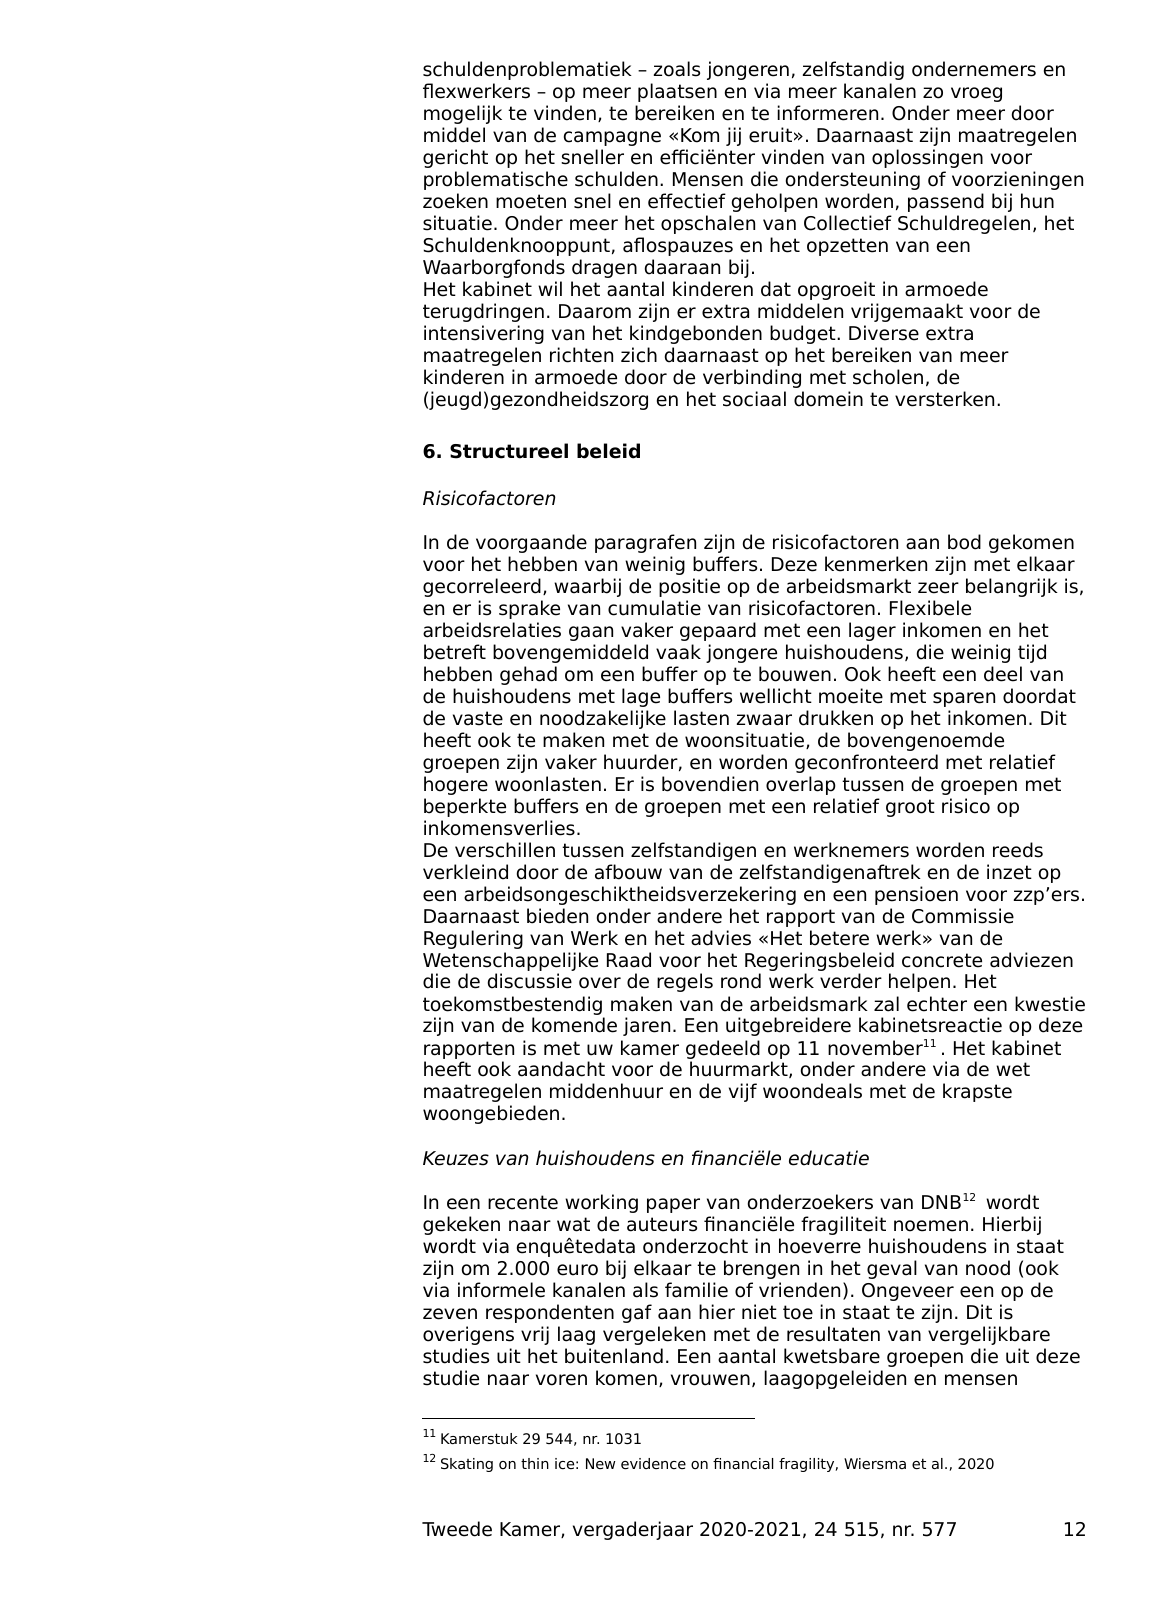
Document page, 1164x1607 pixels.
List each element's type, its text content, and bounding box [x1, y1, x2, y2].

subtitle 6. Structureel beleid [422, 441, 1087, 463]
text Het kabinet wil het aantal kinderen dat opgroeit in armoede terugdringen. Daarom zijn er extra middelen vrijgemaakt voor de intensivering van het kindgebonden budget. Diverse extra maatregelen richten zich daarnaast op het bereiken van meer kinderen in armoede door de verbinding met scholen, de (jeugd)gezondheidszorg en het sociaal domein te versterken. [422, 279, 1087, 411]
text In de voorgaande paragrafen zijn de risicofactoren aan bod gekomen voor het hebben van weinig buffers. Deze kenmerken zijn met elkaar gecorreleerd, waarbij de positie op de arbeidsmarkt zeer belangrijk is, en er is sprake van cumulatie van risicofactoren. Flexibele arbeidsrelaties gaan vaker gepaard met een lager inkomen en het betreft bovengemiddeld vaak jongere huishoudens, die weinig tijd hebben gehad om een buffer op te bouwen. Ook heeft een deel van de huishoudens met lage buffers wellicht moeite met sparen doordat de vaste en noodzakelijke lasten zwaar drukken op het inkomen. Dit heeft ook te maken met de woonsituatie, de bovengenoemde groepen zijn vaker huurder, en worden geconfronteerd met relatief hogere woonlasten. Er is bovendien overlap tussen de groepen met beperkte buffers en de groepen met een relatief groot risico op inkomensverlies. [422, 532, 1087, 839]
text De verschillen tussen zelfstandigen en werknemers worden reeds verkleind door de afbouw van de zelfstandigenaftrek en de inzet op een arbeidsongeschiktheidsverzekering en een pensioen voor zzp’ers. Daarnaast bieden onder andere het rapport van de Commissie Regulering van Werk en het advies «Het betere werk» van de Wetenschappelijke Raad voor het Regeringsbeleid concrete adviezen die de discussie over de regels rond werk verder helpen. Het toekomstbestendig maken van de arbeidsmark zal echter een kwestie zijn van de komende jaren. Een uitgebreidere kabinetsreactie op deze rapporten is met uw kamer gedeeld op 11 november. Het kabinet heeft ook aandacht voor de huurmarkt, onder andere via de wet maatregelen middenhuur en de vijf woondeals met de krapste woongebieden. [422, 839, 1087, 1125]
text In een recente working paper van onderzoekers van DNB wordt gekeken naar wat de auteurs financiële fragiliteit noemen. Hierbij wordt via enquêtedata onderzocht in hoeverre huishoudens in staat zijn om 2.000 euro bij elkaar te brengen in het geval van nood (ook via informele kanalen als familie of vrienden). Ongeveer een op de zeven respondenten gaf aan hier niet toe in staat te zijn. Dit is overigens vrij laag vergeleken met de resultaten van vergelijkbare studies uit het buitenland. Een aantal kwetsbare groepen die uit deze studie naar voren komen, vrouwen, laagopgeleiden en mensen [422, 1192, 1087, 1389]
text Kamerstuk 29 544, nr. 1031 [422, 1427, 1087, 1449]
text schuldenproblematiek – zoals jongeren, zelfstandig ondernemers en flexwerkers – op meer plaatsen en via meer kanalen zo vroeg mogelijk te vinden, te bereiken en te informeren. Onder meer door middel van de campagne «Kom jij eruit». Daarnaast zijn maatregelen gericht op het sneller en efficiënter vinden van oplossingen voor problematische schulden. Mensen die ondersteuning of voorzieningen zoeken moeten snel en effectief geholpen worden, passend bij hun situatie. Onder meer het opschalen van Collectief Schuldregelen, het Schuldenknooppunt, aflospauzes en het opzetten van een Waarborgfonds dragen daaraan bij. [422, 59, 1087, 279]
subtitle Keuzes van huishoudens en financiële educatie [422, 1147, 1087, 1169]
text Skating on thin ice: New evidence on financial fragility, Wiersma et al., 2020 [422, 1452, 1087, 1474]
subtitle Risicofactoren [422, 488, 1087, 510]
